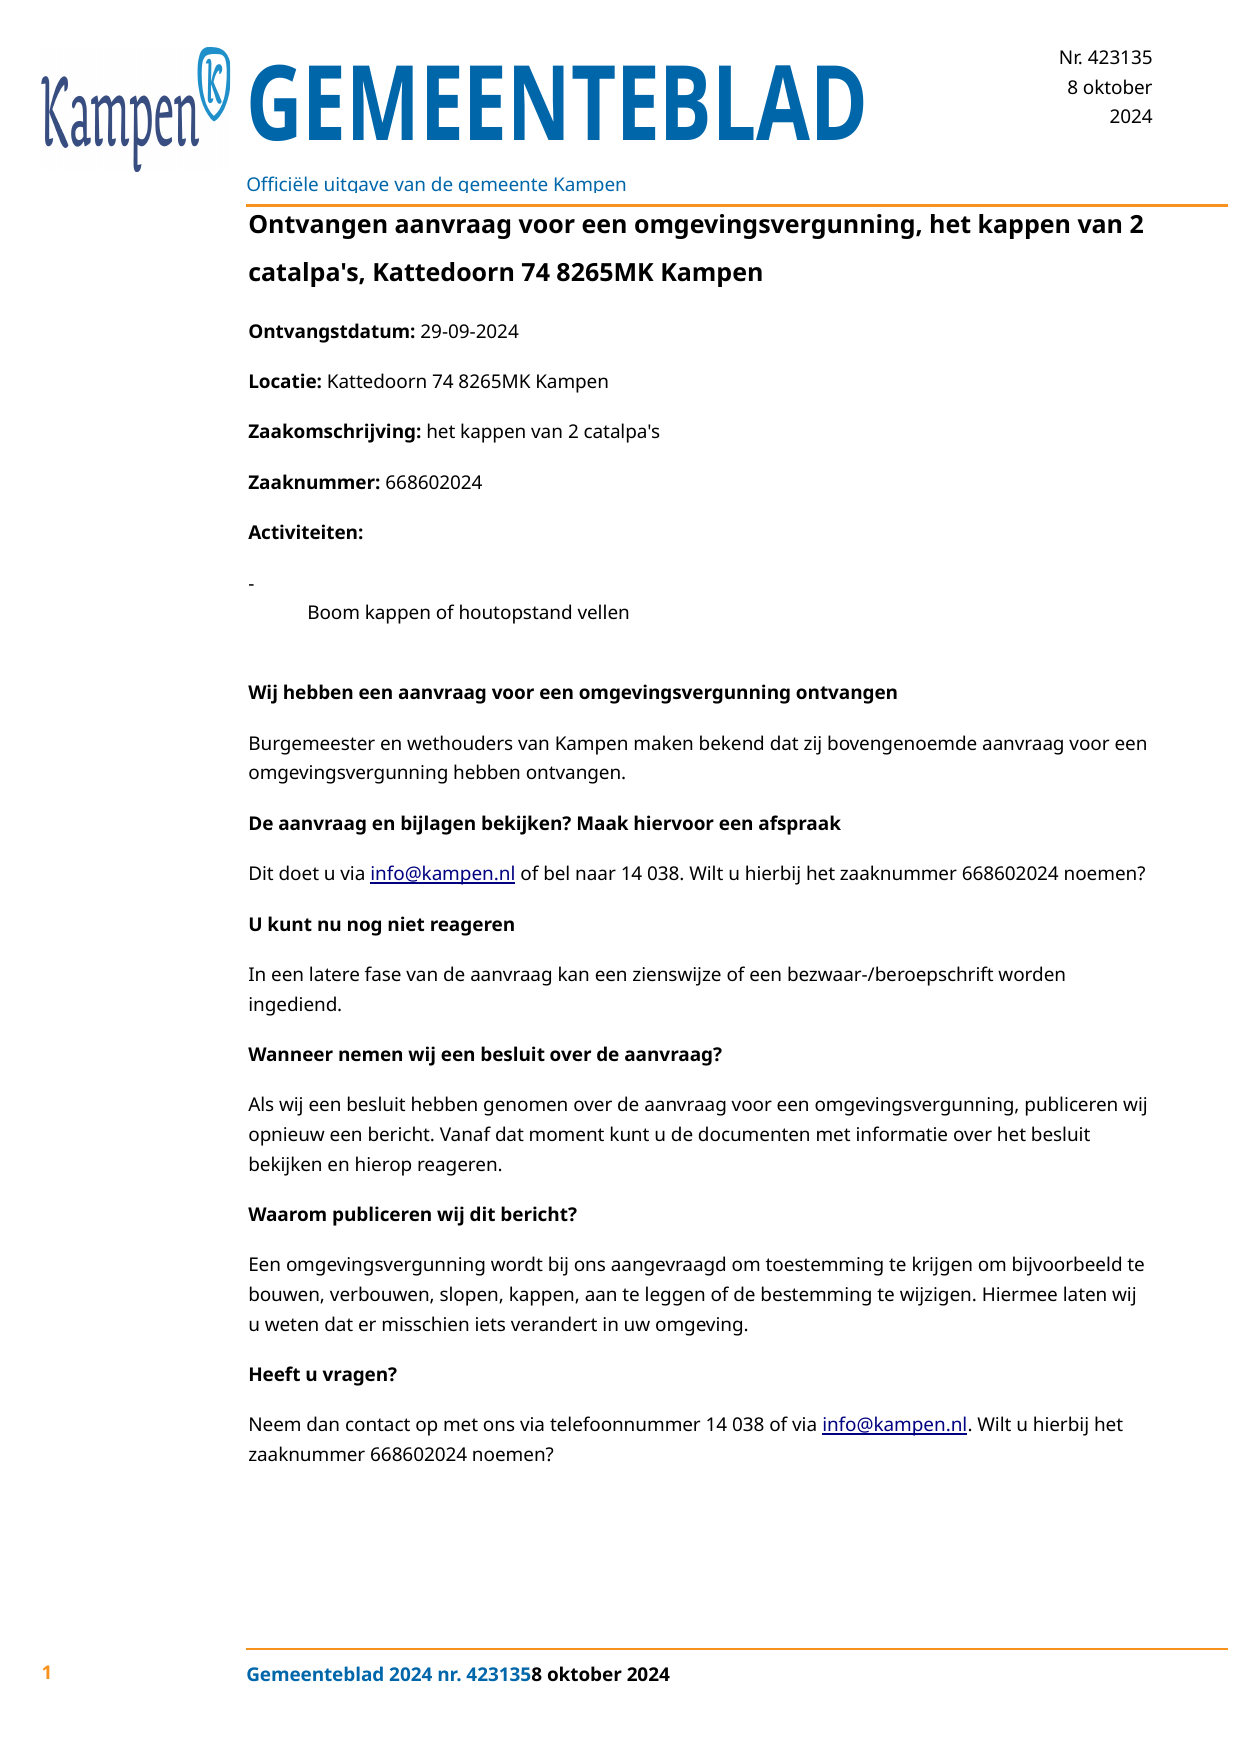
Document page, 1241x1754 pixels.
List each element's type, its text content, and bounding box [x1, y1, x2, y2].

picture [41, 47, 231, 172]
text Activiteiten: [248, 519, 1152, 545]
text In een latere fase van de aanvraag kan een zienswijze of een bezwaar-/beroepschrift worden ingediend. [248, 961, 1152, 1017]
text Als wij een besluit hebben genomen over de aanvraag voor een omgevingsvergunning, publiceren wij opnieuw een bericht. Vanaf dat moment kunt u de documenten met informatie over het besluit bekijken en hierop reageren. [248, 1092, 1152, 1177]
text Burgemeester en wethouders van Kampen maken bekend dat zij bovengenoemde aanvraag voor een omgevingsvergunning hebben ontvangen. [248, 730, 1152, 785]
text Zaaknummer: 668602024 [248, 469, 1152, 495]
text De aanvraag en bijlagen bekijken? Maak hiervoor een afspraak [248, 810, 1152, 836]
text Zaakomschrijving: het kappen van 2 catalpa's [248, 419, 1152, 444]
text Ontvangen aanvraag voor een omgevingsvergunning, het kappen van 2 catalpa's, Kattedoorn 74 8265MK Kampen [248, 207, 1152, 288]
text Waarom publiceren wij dit bericht? [248, 1201, 1152, 1227]
text Een omgevingsvergunning wordt bij ons aangevraagd om toestemming te krijgen om bijvoorbeeld te bouwen, verbouwen, slopen, kappen, aan te leggen of de bestemming te wijzigen. Hiermee laten wij u weten dat er misschien iets verandert in uw omgeving. [248, 1252, 1152, 1337]
text Wanneer nemen wij een besluit over de aanvraag? [248, 1041, 1152, 1067]
text Heeft u vragen? [248, 1361, 1152, 1387]
text Ontvangstdatum: 29-09-2024 [248, 318, 1152, 344]
text U kunt nu nog niet reageren [248, 911, 1152, 937]
text Neem dan contact op met ons via telefoonnummer 14 038 of via info@kampen.nl. Wilt u hierbij het zaaknummer 668602024 noemen? [248, 1412, 1152, 1467]
text Locatie: Kattedoorn 74 8265MK Kampen [248, 368, 1152, 394]
text Wij hebben een aanvraag voor een omgevingsvergunning ontvangen [248, 679, 1152, 705]
list Boom kappen of houtopstand vellen [248, 599, 1152, 625]
text Dit doet u via info@kampen.nl of bel naar 14 038. Wilt u hierbij het zaaknummer 668602024 noemen? [248, 860, 1152, 886]
